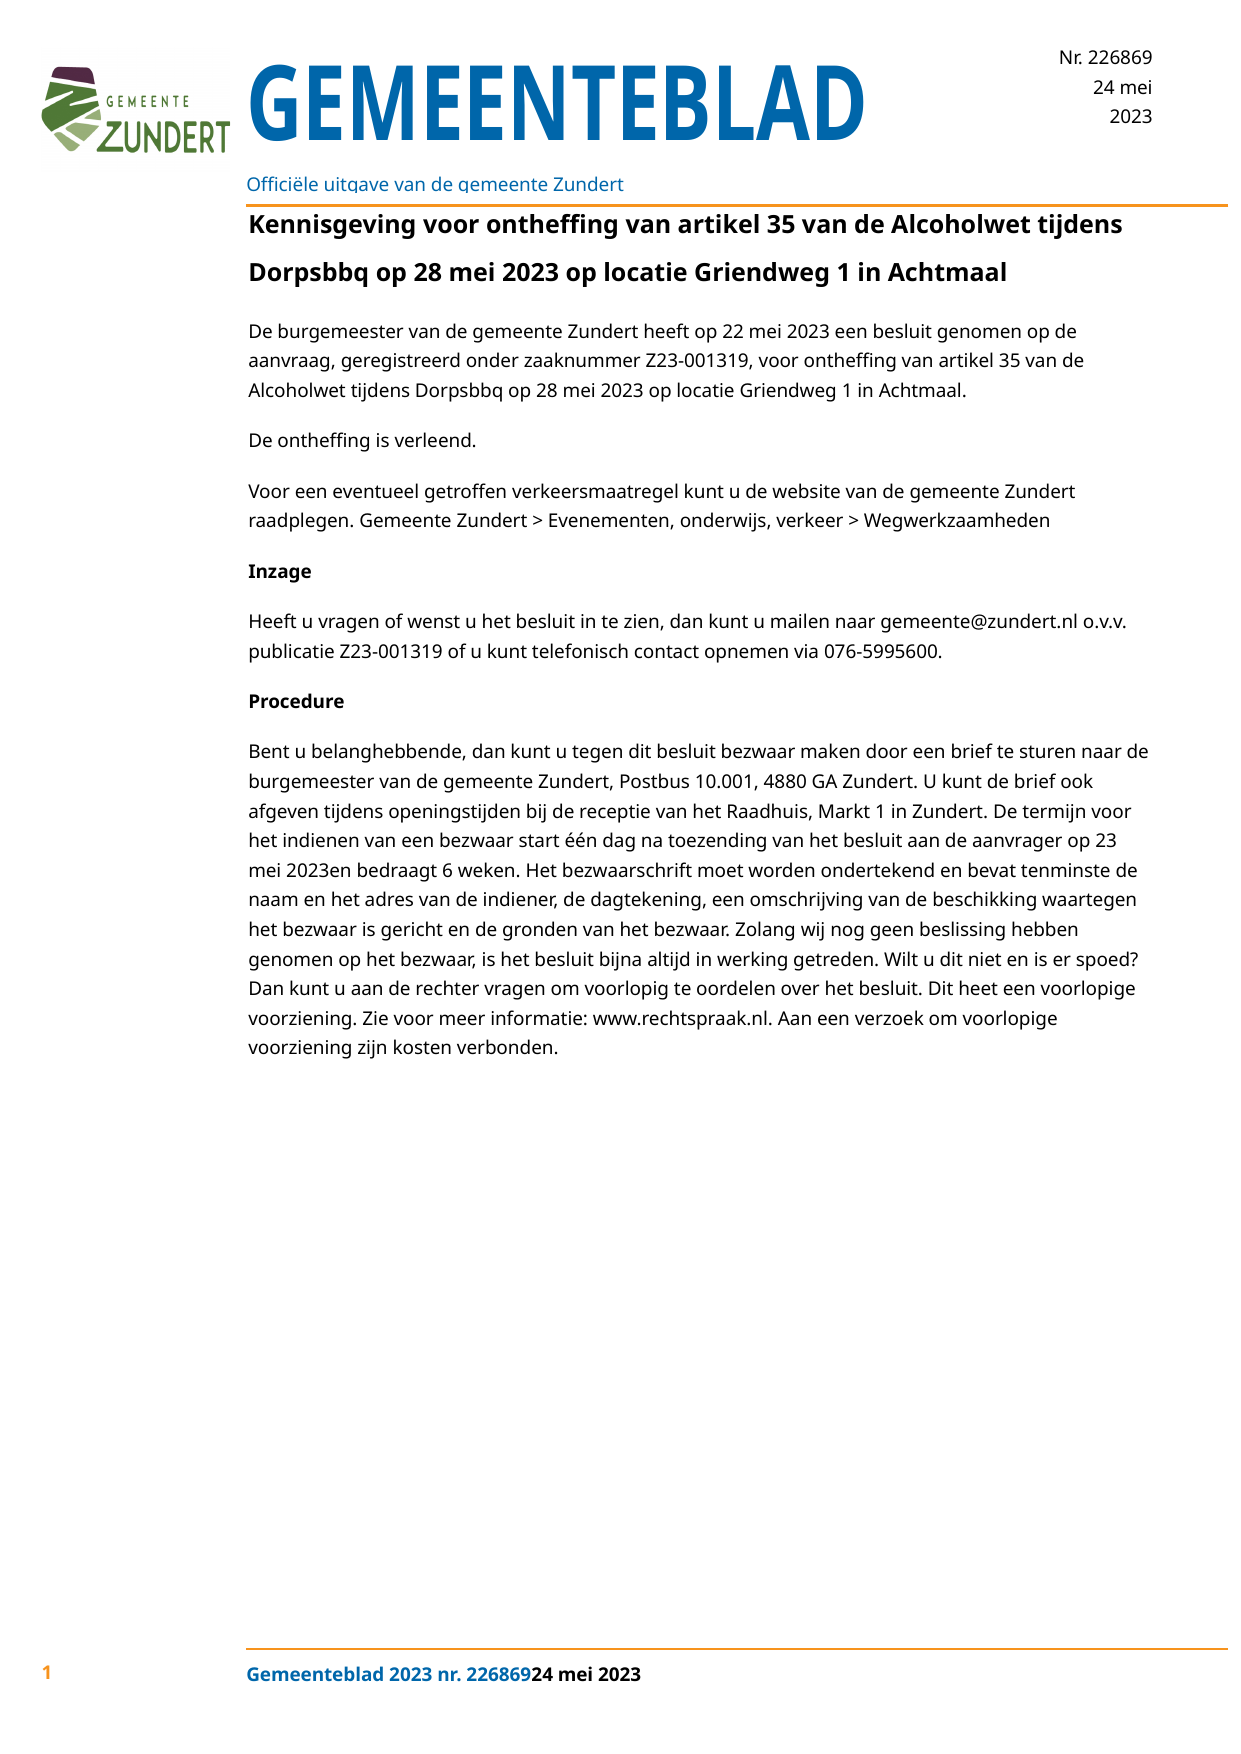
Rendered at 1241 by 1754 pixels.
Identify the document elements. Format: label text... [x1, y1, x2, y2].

text De burgemeester van de gemeente Zundert heeft op 22 mei 2023 een besluit genomen op de aanvraag, geregistreerd onder zaaknummer Z23-001319, voor ontheffing van artikel 35 van de Alcoholwet tijdens Dorpsbbq op 28 mei 2023 op locatie Griendweg 1 in Achtmaal. [248, 318, 1152, 403]
text De ontheffing is verleend. [248, 427, 1152, 453]
text Kennisgeving voor ontheffing van artikel 35 van de Alcoholwet tijdens Dorpsbbq op 28 mei 2023 op locatie Griendweg 1 in Achtmaal [248, 207, 1152, 288]
text Bent u belanghebbende, dan kunt u tegen dit besluit bezwaar maken door een brief te sturen naar de burgemeester van de gemeente Zundert, Postbus 10.001, 4880 GA Zundert. U kunt de brief ook afgeven tijdens openingstijden bij de receptie van het Raadhuis, Markt 1 in Zundert. De termijn voor het indienen van een bezwaar start één dag na toezending van het besluit aan de aanvrager op 23 mei 2023en bedraagt 6 weken. Het bezwaarschrift moet worden ondertekend en bevat tenminste de naam en het adres van de indiener, de dagtekening, een omschrijving van de beschikking waartegen het bezwaar is gericht en de gronden van het bezwaar. Zolang wij nog geen beslissing hebben genomen op het bezwaar, is het besluit bijna altijd in werking getreden. Wilt u dit niet en is er spoed? Dan kunt u aan de rechter vragen om voorlopig te oordelen over het besluit. Dit heet een voorlopige voorziening. Zie voor meer informatie: www.rechtspraak.nl. Aan een verzoek om voorlopige voorziening zijn kosten verbonden. [248, 739, 1152, 1060]
text Voor een eventueel getroffen verkeersmaatregel kunt u de website van de gemeente Zundert raadplegen. Gemeente Zundert > Evenementen, onderwijs, verkeer > Wegwerkzaamheden [248, 478, 1152, 533]
text Procedure [248, 688, 1152, 714]
text Inzage [248, 558, 1152, 584]
picture [41, 47, 231, 172]
text Heeft u vragen of wenst u het besluit in te zien, dan kunt u mailen naar gemeente@zundert.nl o.v.v. publicatie Z23-001319 of u kunt telefonisch contact opnemen via 076-5995600. [248, 608, 1152, 664]
